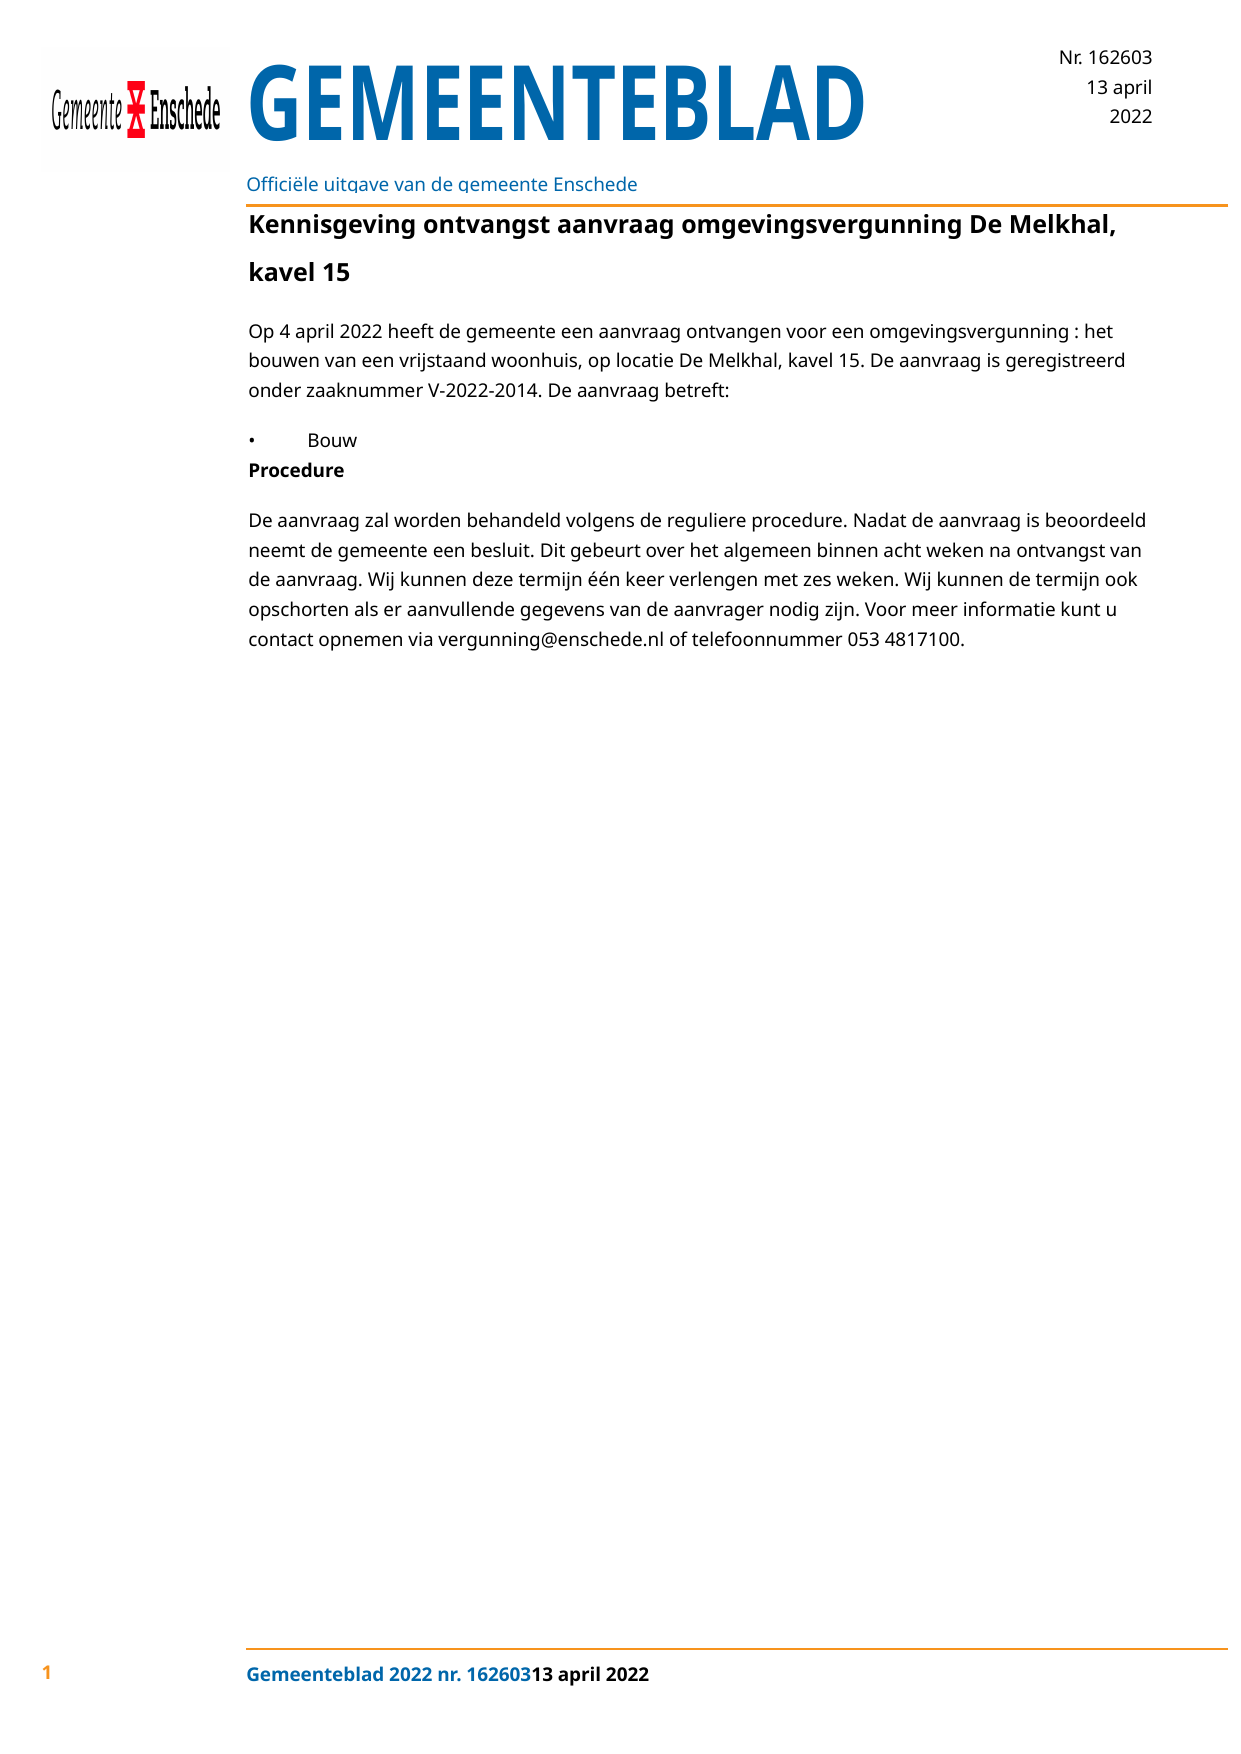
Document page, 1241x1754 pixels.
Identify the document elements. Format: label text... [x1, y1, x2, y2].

text Op 4 april 2022 heeft de gemeente een aanvraag ontvangen voor een omgevingsvergunning : het bouwen van een vrijstaand woonhuis, op locatie De Melkhal, kavel 15. De aanvraag is geregistreerd onder zaaknummer V-2022-2014. De aanvraag betreft: [248, 318, 1152, 403]
picture [41, 47, 231, 172]
text Kennisgeving ontvangst aanvraag omgevingsvergunning De Melkhal, kavel 15 [248, 207, 1152, 288]
text De aanvraag zal worden behandeld volgens de reguliere procedure. Nadat de aanvraag is beoordeeld neemt de gemeente een besluit. Dit gebeurt over het algemeen binnen acht weken na ontvangst van de aanvraag. Wij kunnen deze termijn één keer verlengen met zes weken. Wij kunnen de termijn ook opschorten als er aanvullende gegevens van de aanvrager nodig zijn. Voor meer informatie kunt u contact opnemen via vergunning@enschede.nl of telefoonnummer 053 4817100. [248, 507, 1152, 652]
list Bouw [248, 427, 1152, 453]
text Procedure [248, 457, 1152, 483]
